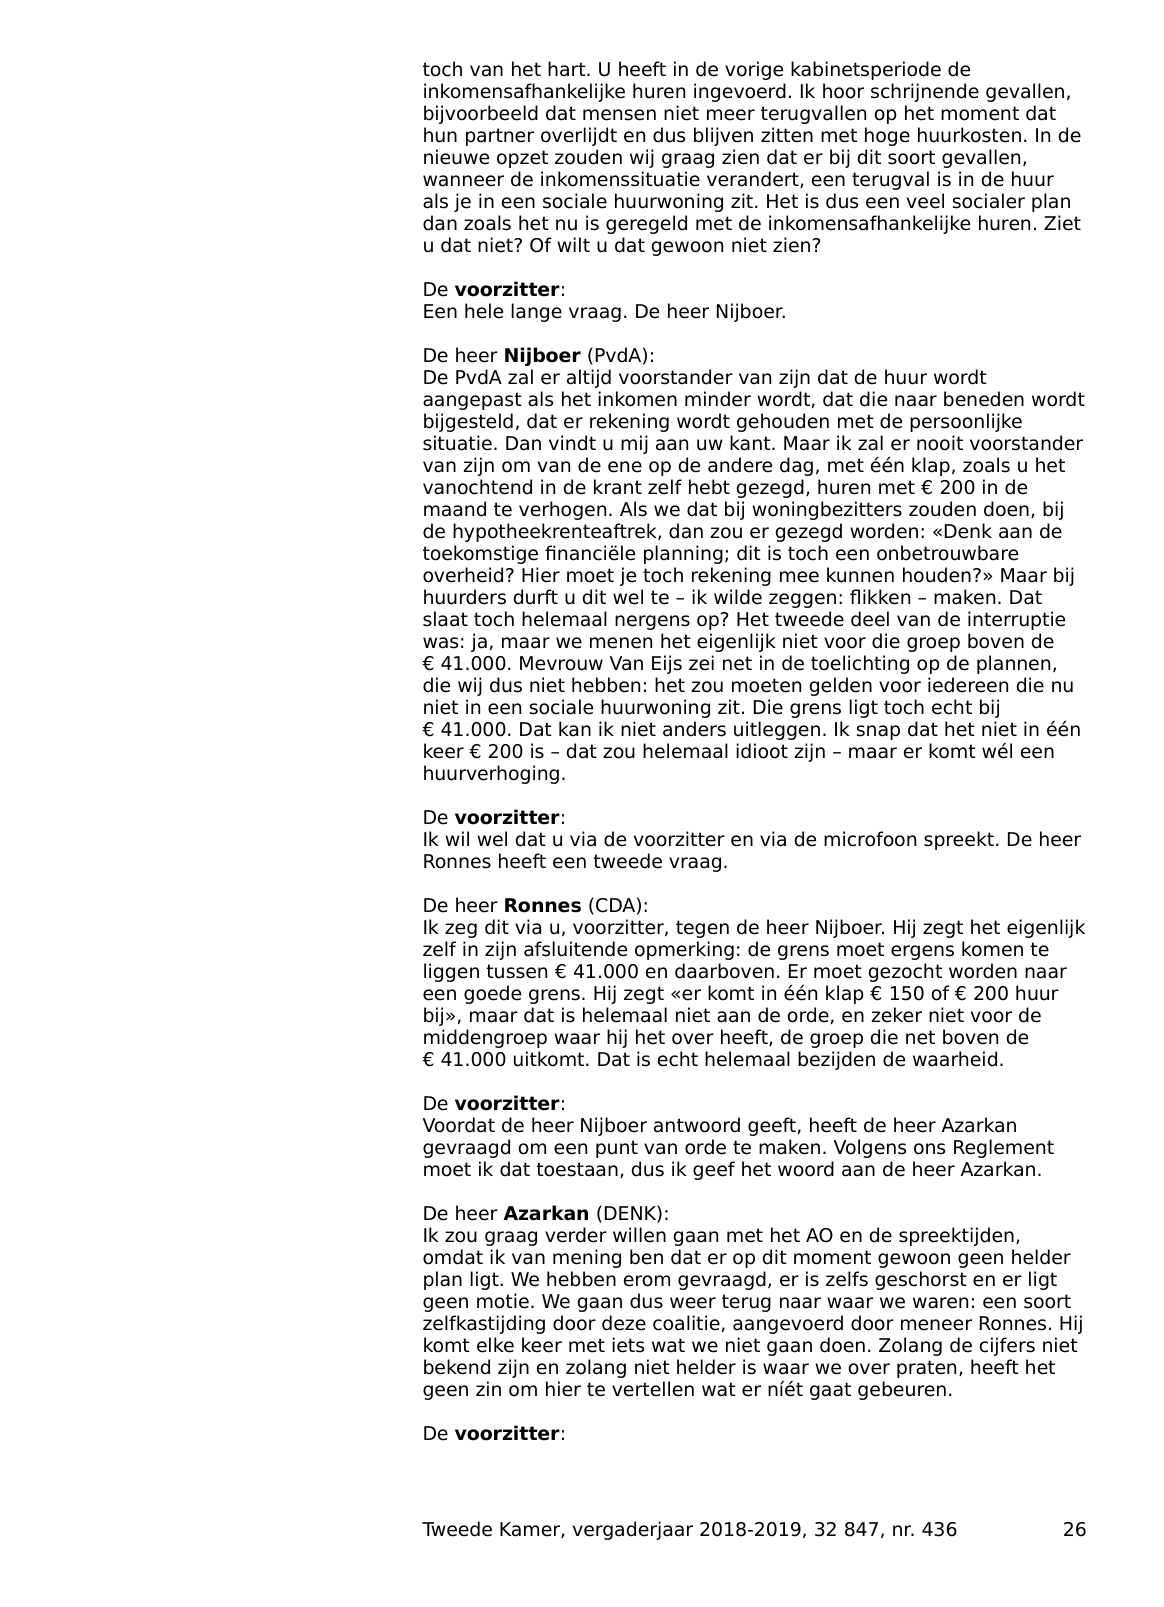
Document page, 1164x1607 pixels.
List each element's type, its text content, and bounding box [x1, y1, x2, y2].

text toch van het hart. U heeft in de vorige kabinetsperiode de inkomensafhankelijke huren ingevoerd. Ik hoor schrijnende gevallen, bijvoorbeeld dat mensen niet meer terugvallen op het moment dat hun partner overlijdt en dus blijven zitten met hoge huurkosten. In de nieuwe opzet zouden wij graag zien dat er bij dit soort gevallen, wanneer de inkomenssituatie verandert, een terugval is in de huur als je in een sociale huurwoning zit. Het is dus een veel socialer plan dan zoals het nu is geregeld met de inkomensafhankelijke huren. Ziet u dat niet? Of wilt u dat gewoon niet zien? [422, 59, 1087, 257]
text De heer Nijboer (PvdA): [422, 345, 1087, 367]
text Voordat de heer Nijboer antwoord geeft, heeft de heer Azarkan gevraagd om een punt van orde te maken. Volgens ons Reglement moet ik dat toestaan, dus ik geef het woord aan de heer Azarkan. [422, 1115, 1087, 1181]
text Ik zou graag verder willen gaan met het AO en de spreektijden, omdat ik van mening ben dat er op dit moment gewoon geen helder plan ligt. We hebben erom gevraagd, er is zelfs geschorst en er ligt geen motie. We gaan dus weer terug naar waar we waren: een soort zelfkastijding door deze coalitie, aangevoerd door meneer Ronnes. Hij komt elke keer met iets wat we niet gaan doen. Zolang de cijfers niet bekend zijn en zolang niet helder is waar we over praten, heeft het geen zin om hier te vertellen wat er níét gaat gebeuren. [422, 1225, 1087, 1401]
text De heer Azarkan (DENK): [422, 1203, 1087, 1225]
text De voorzitter: [422, 1423, 1087, 1445]
text De voorzitter: [422, 1093, 1087, 1115]
text De voorzitter: [422, 279, 1087, 301]
text De PvdA zal er altijd voorstander van zijn dat de huur wordt aangepast als het inkomen minder wordt, dat die naar beneden wordt bijgesteld, dat er rekening wordt gehouden met de persoonlijke situatie. Dan vindt u mij aan uw kant. Maar ik zal er nooit voorstander van zijn om van de ene op de andere dag, met één klap, zoals u het vanochtend in de krant zelf hebt gezegd, huren met € 200 in de maand te verhogen. Als we dat bij woningbezitters zouden doen, bij de hypotheekrenteaftrek, dan zou er gezegd worden: «Denk aan de toekomstige financiële planning; dit is toch een onbetrouwbare overheid? Hier moet je toch rekening mee kunnen houden?» Maar bij huurders durft u dit wel te – ik wilde zeggen: flikken – maken. Dat slaat toch helemaal nergens op? Het tweede deel van de interruptie was: ja, maar we menen het eigenlijk niet voor die groep boven de € 41.000. Mevrouw Van Eijs zei net in de toelichting op de plannen, die wij dus niet hebben: het zou moeten gelden voor iedereen die nu niet in een sociale huurwoning zit. Die grens ligt toch echt bij € 41.000. Dat kan ik niet anders uitleggen. Ik snap dat het niet in één keer € 200 is – dat zou helemaal idioot zijn – maar er komt wél een huurverhoging. [422, 367, 1087, 785]
text De voorzitter: [422, 807, 1087, 829]
text Een hele lange vraag. De heer Nijboer. [422, 301, 1087, 323]
text Ik wil wel dat u via de voorzitter en via de microfoon spreekt. De heer Ronnes heeft een tweede vraag. [422, 829, 1087, 873]
text De heer Ronnes (CDA): [422, 895, 1087, 917]
text Ik zeg dit via u, voorzitter, tegen de heer Nijboer. Hij zegt het eigenlijk zelf in zijn afsluitende opmerking: de grens moet ergens komen te liggen tussen € 41.000 en daarboven. Er moet gezocht worden naar een goede grens. Hij zegt «er komt in één klap € 150 of € 200 huur bij», maar dat is helemaal niet aan de orde, en zeker niet voor de middengroep waar hij het over heeft, de groep die net boven de € 41.000 uitkomt. Dat is echt helemaal bezijden de waarheid. [422, 917, 1087, 1071]
